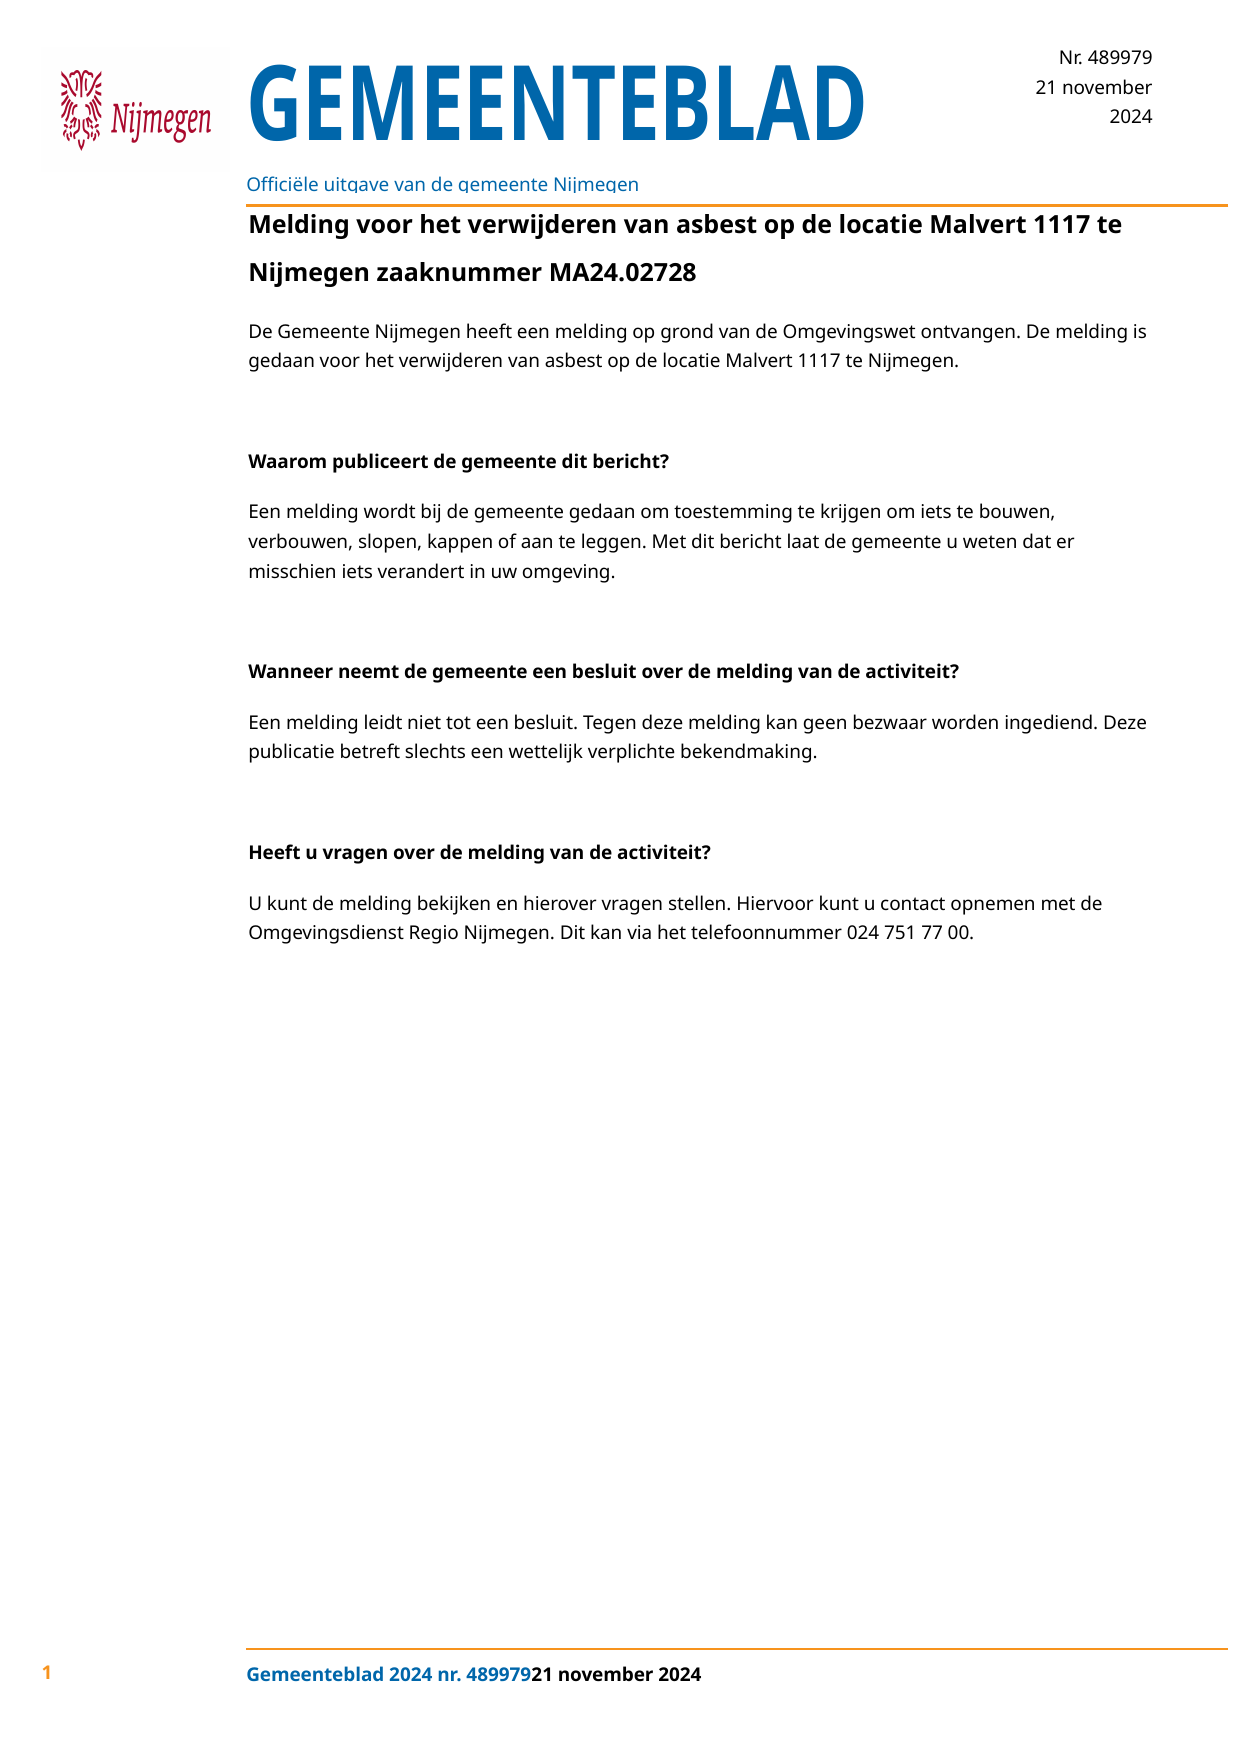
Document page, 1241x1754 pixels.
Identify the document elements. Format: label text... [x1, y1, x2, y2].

text Melding voor het verwijderen van asbest op de locatie Malvert 1117 te Nijmegen zaaknummer MA24.02728 [248, 207, 1152, 288]
text Een melding wordt bij de gemeente gedaan om toestemming te krijgen om iets te bouwen, verbouwen, slopen, kappen of aan te leggen. Met dit bericht laat de gemeente u weten dat er misschien iets verandert in uw omgeving. [248, 499, 1152, 584]
text Wanneer neemt de gemeente een besluit over de melding van de activiteit? [248, 659, 1152, 684]
text Een melding leidt niet tot een besluit. Tegen deze melding kan geen bezwaar worden ingediend. Deze publicatie betreft slechts een wettelijk verplichte bekendmaking. [248, 709, 1152, 764]
text U kunt de melding bekijken en hierover vragen stellen. Hiervoor kunt u contact opnemen met de Omgevingsdienst Regio Nijmegen. Dit kan via het telefoonnummer 024 751 77 00. [248, 890, 1152, 945]
text De Gemeente Nijmegen heeft een melding op grond van de Omgevingswet ontvangen. De melding is gedaan voor het verwijderen van asbest op de locatie Malvert 1117 te Nijmegen. [248, 318, 1152, 373]
text Heeft u vragen over de melding van de activiteit? [248, 839, 1152, 865]
text Waarom publiceert de gemeente dit bericht? [248, 448, 1152, 474]
picture [41, 47, 231, 172]
